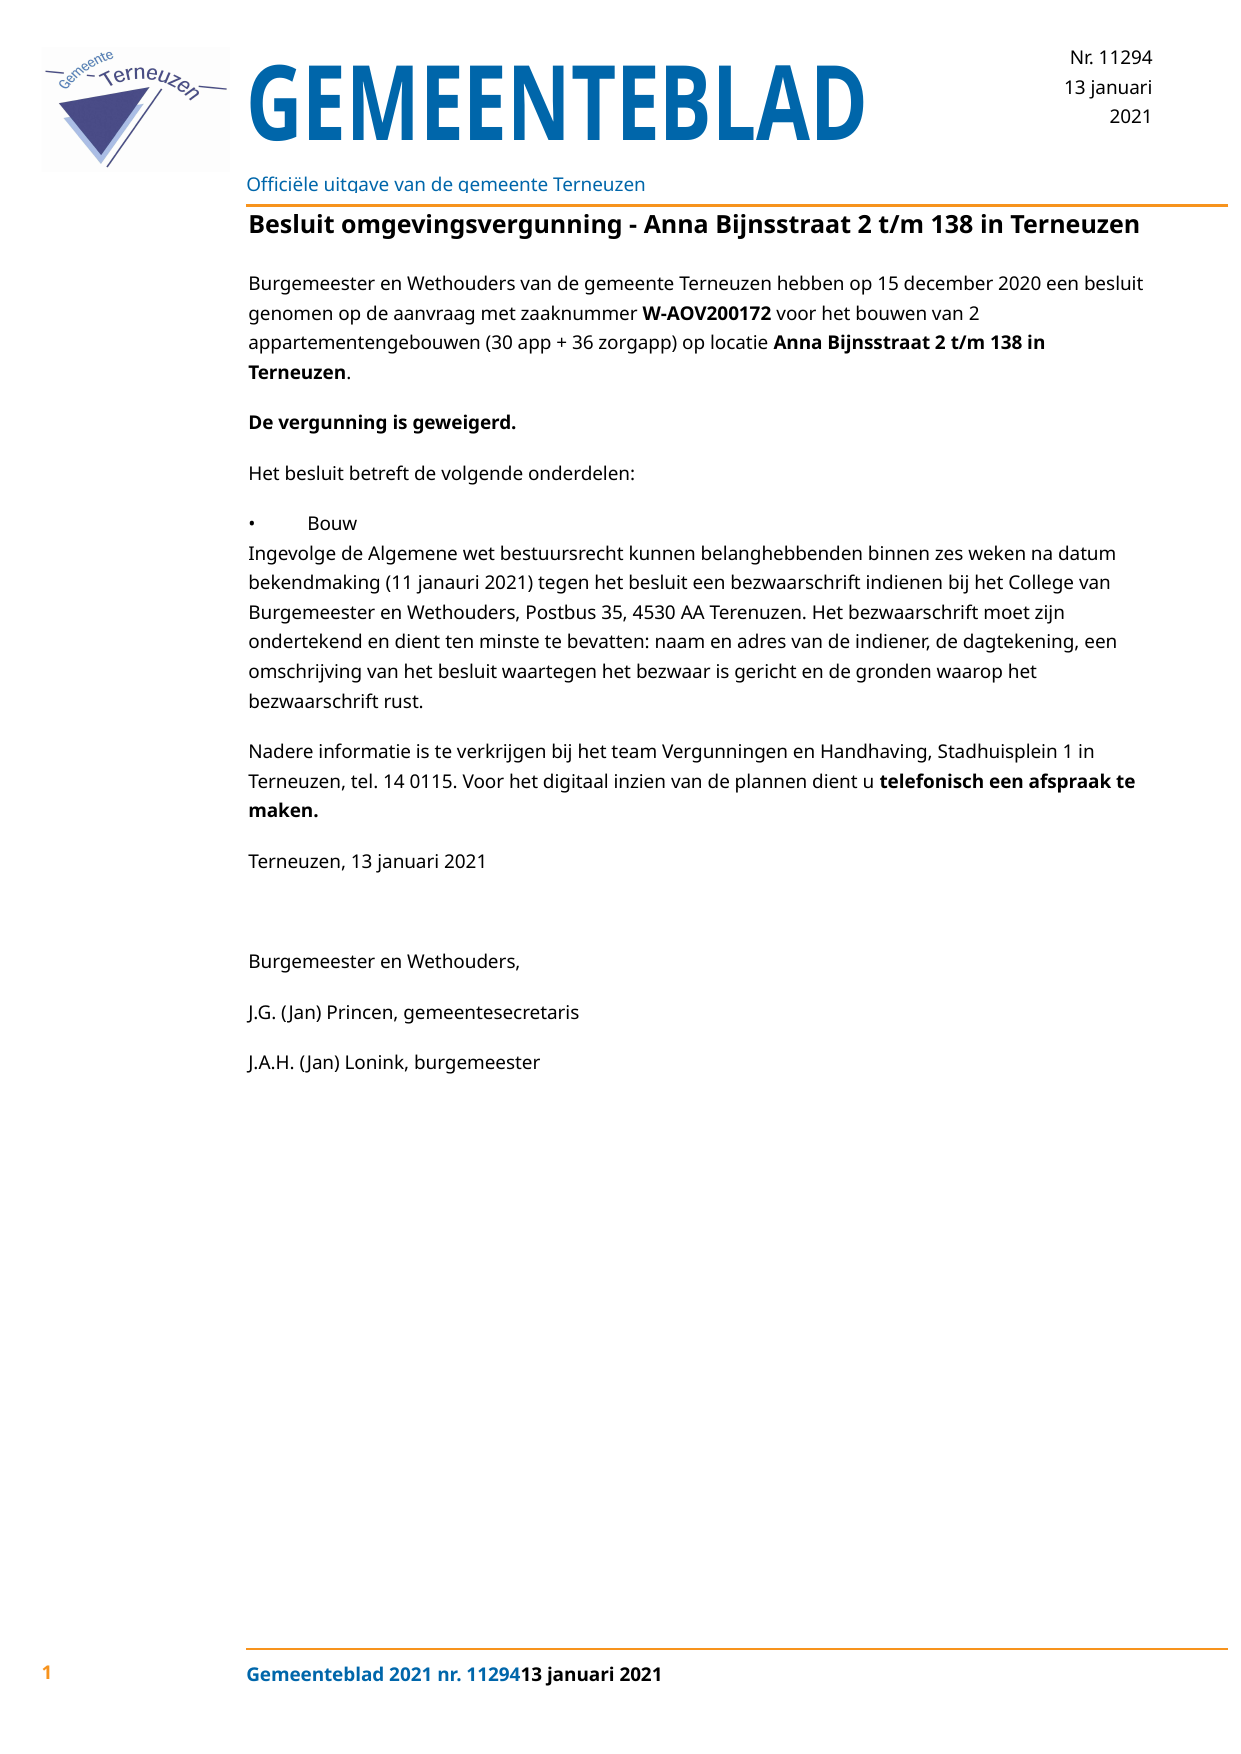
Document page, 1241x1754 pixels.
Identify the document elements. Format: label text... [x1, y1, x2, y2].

text Het besluit betreft de volgende onderdelen: [248, 460, 1152, 486]
text Ingevolge de Algemene wet bestuursrecht kunnen belanghebbenden binnen zes weken na datum bekendmaking (11 janauri 2021) tegen het besluit een bezwaarschrift indienen bij het College van Burgemeester en Wethouders, Postbus 35, 4530 AA Terenuzen. Het bezwaarschrift moet zijn ondertekend en dient ten minste te bevatten: naam en adres van de indiener, de dagtekening, een omschrijving van het besluit waartegen het bezwaar is gericht en de gronden waarop het bezwaarschrift rust. [248, 540, 1152, 713]
text Burgemeester en Wethouders van de gemeente Terneuzen hebben op 15 december 2020 een besluit genomen op de aanvraag met zaaknummer W-AOV200172 voor het bouwen van 2 appartementengebouwen (30 app + 36 zorgapp) op locatie Anna Bijnsstraat 2 t/m 138 in Terneuzen. [248, 270, 1152, 385]
text Besluit omgevingsvergunning - Anna Bijnsstraat 2 t/m 138 in Terneuzen [248, 207, 1152, 241]
picture [41, 47, 231, 172]
text Nadere informatie is te verkrijgen bij het team Vergunningen en Handhaving, Stadhuisplein 1 in Terneuzen, tel. 14 0115. Voor het digitaal inzien van de plannen dient u telefonisch een afspraak te maken. [248, 738, 1152, 823]
text J.A.H. (Jan) Lonink, burgemeester [248, 1049, 1152, 1075]
text De vergunning is geweigerd. [248, 409, 1152, 435]
text Burgemeester en Wethouders, [248, 949, 1152, 974]
list Bouw [248, 510, 1152, 536]
text J.G. (Jan) Princen, gemeentesecretaris [248, 999, 1152, 1025]
text Terneuzen, 13 januari 2021 [248, 848, 1152, 873]
